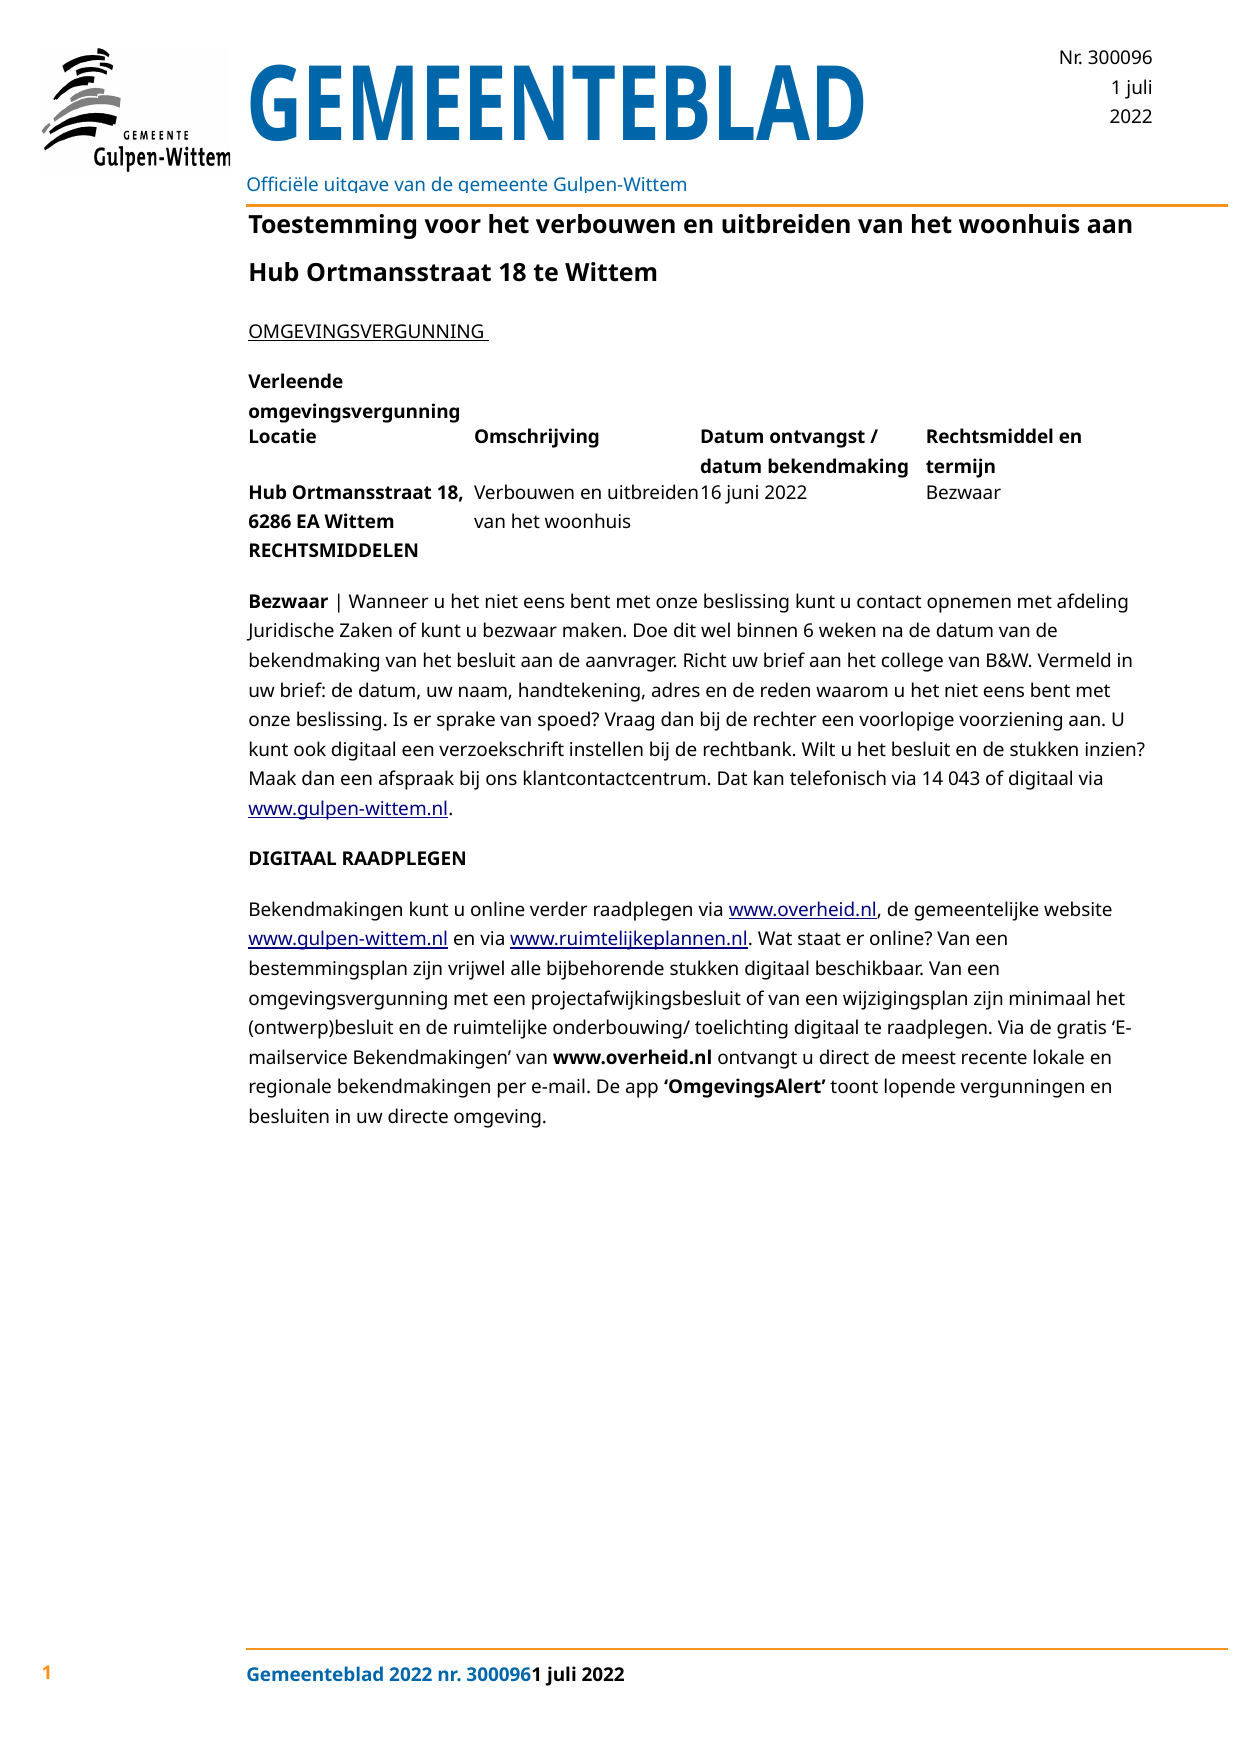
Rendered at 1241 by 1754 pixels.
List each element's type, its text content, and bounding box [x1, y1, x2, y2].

picture [41, 47, 231, 172]
table_header [474, 369, 700, 424]
table_cell 16 juni 2022 [700, 479, 926, 534]
table_header [926, 369, 1152, 424]
text RECHTSMIDDELEN [248, 538, 1152, 563]
table_cell Hub Ortmansstraat 18, 6286 EA Wittem [248, 479, 474, 534]
table_cell Verbouwen en uitbreiden van het woonhuis [474, 479, 700, 534]
text OMGEVINGSVERGUNNING [248, 318, 1152, 344]
table_cell Datum ontvangst / datum bekendmaking [700, 424, 926, 479]
text Toestemming voor het verbouwen en uitbreiden van het woonhuis aan Hub Ortmansstraat 18 te Wittem [248, 207, 1152, 288]
text DIGITAAL RAADPLEGEN [248, 846, 1152, 871]
text Bezwaar | Wanneer u het niet eens bent met onze beslissing kunt u contact opnemen met afdeling Juridische Zaken of kunt u bezwaar maken. Doe dit wel binnen 6 weken na de datum van de bekendmaking van het besluit aan de aanvrager. Richt uw brief aan het college van B&W. Vermeld in uw brief: de datum, uw naam, handtekening, adres en de reden waarom u het niet eens bent met onze beslissing. Is er sprake van spoed? Vraag dan bij de rechter een voorlopige voorziening aan. U kunt ook digitaal een verzoekschrift instellen bij de rechtbank. Wilt u het besluit en de stukken inzien? Maak dan een afspraak bij ons klantcontactcentrum. Dat kan telefonisch via 14 043 of digitaal via www.gulpen-wittem.nl. [248, 588, 1152, 821]
table_cell Omschrijving [474, 424, 700, 479]
table_cell Bezwaar [926, 479, 1152, 534]
table_cell Locatie [248, 424, 474, 479]
table_header [700, 369, 926, 424]
table_cell Rechtsmiddel en termijn [926, 424, 1152, 479]
text Bekendmakingen kunt u online verder raadplegen via www.overheid.nl, de gemeentelijke website www.gulpen-wittem.nl en via www.ruimtelijkeplannen.nl. Wat staat er online? Van een bestemmingsplan zijn vrijwel alle bijbehorende stukken digitaal beschikbaar. Van een omgevingsvergunning met een projectafwijkingsbesluit of van een wijzigingsplan zijn minimaal het (ontwerp)besluit en de ruimtelijke onderbouwing/ toelichting digitaal te raadplegen. Via de gratis ‘E-mailservice Bekendmakingen’ van www.overheid.nl ontvangt u direct de meest recente lokale en regionale bekendmakingen per e-mail. De app ‘OmgevingsAlert’ toont lopende vergunningen en besluiten in uw directe omgeving. [248, 896, 1152, 1129]
table_header Verleende omgevingsvergunning [248, 369, 474, 424]
